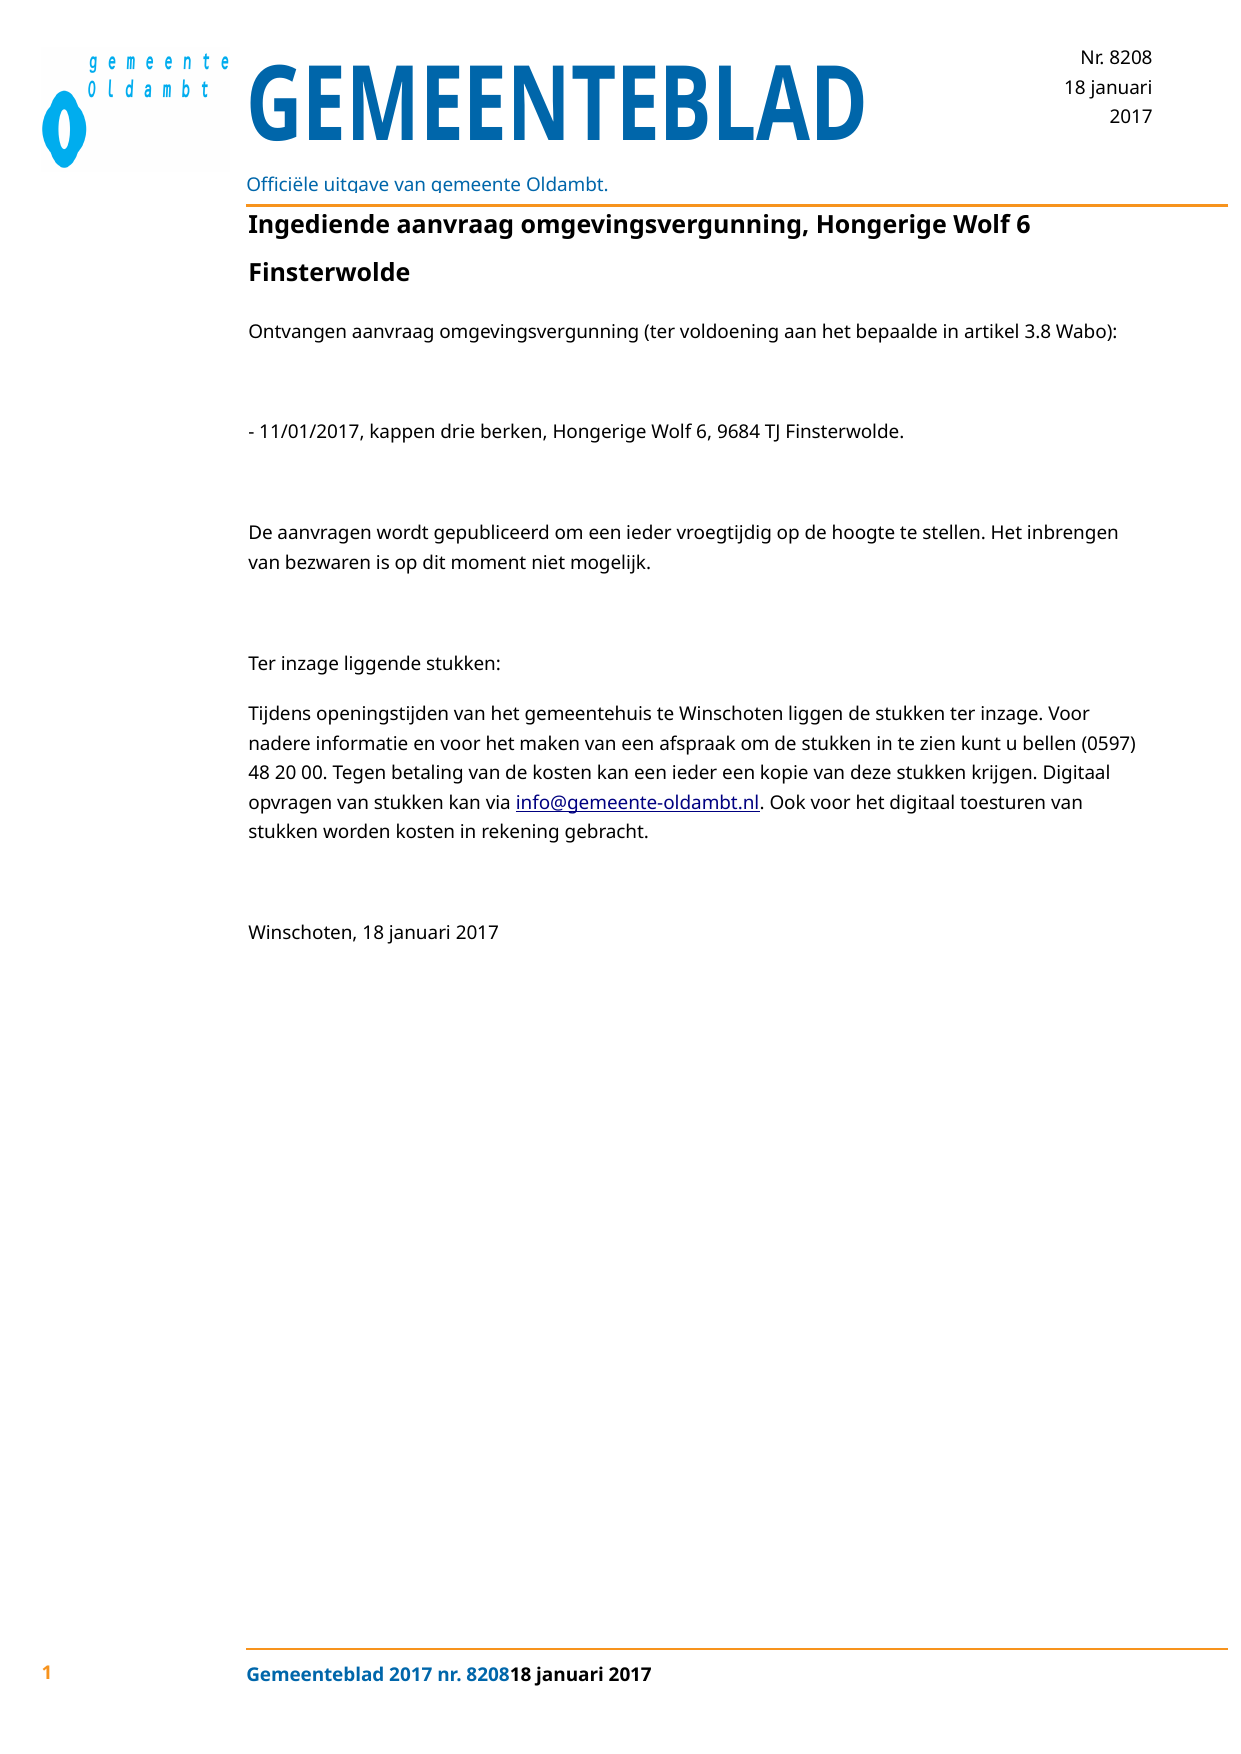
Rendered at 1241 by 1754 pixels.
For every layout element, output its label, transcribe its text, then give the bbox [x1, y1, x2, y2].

text Winschoten, 18 januari 2017 [248, 919, 1152, 945]
text De aanvragen wordt gepubliceerd om een ieder vroegtijdig op de hoogte te stellen. Het inbrengen van bezwaren is op dit moment niet mogelijk. [248, 519, 1152, 575]
text Ontvangen aanvraag omgevingsvergunning (ter voldoening aan het bepaalde in artikel 3.8 Wabo): [248, 318, 1152, 344]
text Ter inzage liggende stukken: [248, 650, 1152, 676]
text - 11/01/2017, kappen drie berken, Hongerige Wolf 6, 9684 TJ Finsterwolde. [248, 419, 1152, 444]
picture [41, 47, 231, 172]
text Tijdens openingstijden van het gemeentehuis te Winschoten liggen de stukken ter inzage. Voor nadere informatie en voor het maken van een afspraak om de stukken in te zien kunt u bellen (0597) 48 20 00. Tegen betaling van de kosten kan een ieder een kopie van deze stukken krijgen. Digitaal opvragen van stukken kan via info@gemeente-oldambt.nl. Ook voor het digitaal toesturen van stukken worden kosten in rekening gebracht. [248, 700, 1152, 844]
text Ingediende aanvraag omgevingsvergunning, Hongerige Wolf 6 Finsterwolde [248, 207, 1152, 288]
